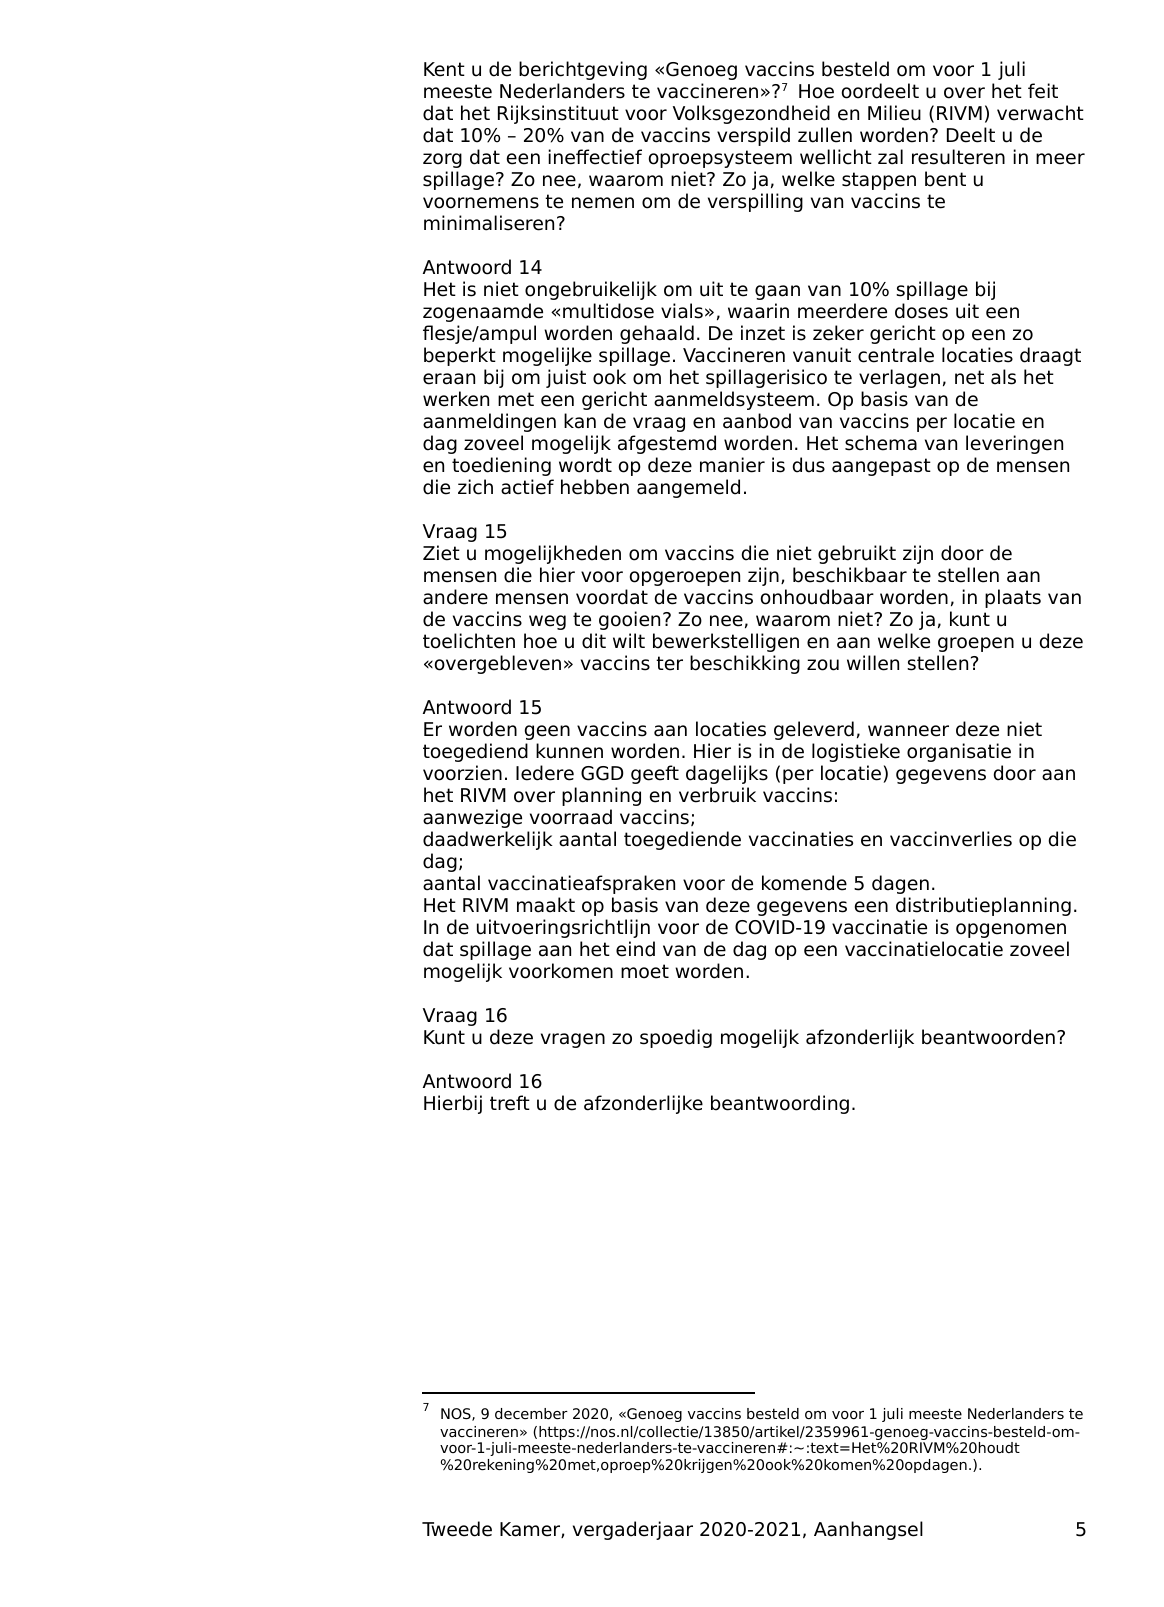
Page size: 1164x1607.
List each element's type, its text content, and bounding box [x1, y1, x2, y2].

text Vraag 15 [422, 521, 1087, 543]
text Het is niet ongebruikelijk om uit te gaan van 10% spillage bij zogenaamde «multidose vials», waarin meerdere doses uit een flesje/ampul worden gehaald. De inzet is zeker gericht op een zo beperkt mogelijke spillage. Vaccineren vanuit centrale locaties draagt eraan bij om juist ook om het spillagerisico te verlagen, net als het werken met een gericht aanmeldsysteem. Op basis van de aanmeldingen kan de vraag en aanbod van vaccins per locatie en dag zoveel mogelijk afgestemd worden. Het schema van leveringen en toediening wordt op deze manier is dus aangepast op de mensen die zich actief hebben aangemeld. [422, 279, 1087, 499]
text Antwoord 16 [422, 1071, 1087, 1093]
text aantal vaccinatieafspraken voor de komende 5 dagen. [422, 873, 1087, 895]
text NOS, 9 december 2020, «Genoeg vaccins besteld om voor 1 juli meeste Nederlanders te vaccineren» (https://nos.nl/collectie/13850/artikel/2359961-genoeg-vaccins-besteld-om-voor-1-juli-meeste-nederlanders-te-vaccineren#:~:text=Het%20RIVM%20houdt%20rekening%20met,oproep%20krijgen%20ook%20komen%20opdagen.). [422, 1402, 1087, 1474]
text Ziet u mogelijkheden om vaccins die niet gebruikt zijn door de mensen die hier voor opgeroepen zijn, beschikbaar te stellen aan andere mensen voordat de vaccins onhoudbaar worden, in plaats van de vaccins weg te gooien? Zo nee, waarom niet? Zo ja, kunt u toelichten hoe u dit wilt bewerkstelligen en aan welke groepen u deze «overgebleven» vaccins ter beschikking zou willen stellen? [422, 543, 1087, 675]
text Antwoord 14 [422, 257, 1087, 279]
text Hierbij treft u de afzonderlijke beantwoording. [422, 1093, 1087, 1115]
text Antwoord 15 [422, 697, 1087, 719]
text aanwezige voorraad vaccins; [422, 807, 1087, 829]
text Kent u de berichtgeving «Genoeg vaccins besteld om voor 1 juli meeste Nederlanders te vaccineren»? Hoe oordeelt u over het feit dat het Rijksinstituut voor Volksgezondheid en Milieu (RIVM) verwacht dat 10% – 20% van de vaccins verspild zullen worden? Deelt u de zorg dat een ineffectief oproepsysteem wellicht zal resulteren in meer spillage? Zo nee, waarom niet? Zo ja, welke stappen bent u voornemens te nemen om de verspilling van vaccins te minimaliseren? [422, 59, 1087, 235]
text Kunt u deze vragen zo spoedig mogelijk afzonderlijk beantwoorden? [422, 1027, 1087, 1049]
text daadwerkelijk aantal toegediende vaccinaties en vaccinverlies op die dag; [422, 829, 1087, 873]
text Vraag 16 [422, 1005, 1087, 1027]
text Het RIVM maakt op basis van deze gegevens een distributieplanning. In de uitvoeringsrichtlijn voor de COVID-19 vaccinatie is opgenomen dat spillage aan het eind van de dag op een vaccinatielocatie zoveel mogelijk voorkomen moet worden. [422, 895, 1087, 983]
text Er worden geen vaccins aan locaties geleverd, wanneer deze niet toegediend kunnen worden. Hier is in de logistieke organisatie in voorzien. Iedere GGD geeft dagelijks (per locatie) gegevens door aan het RIVM over planning en verbruik vaccins: [422, 719, 1087, 807]
